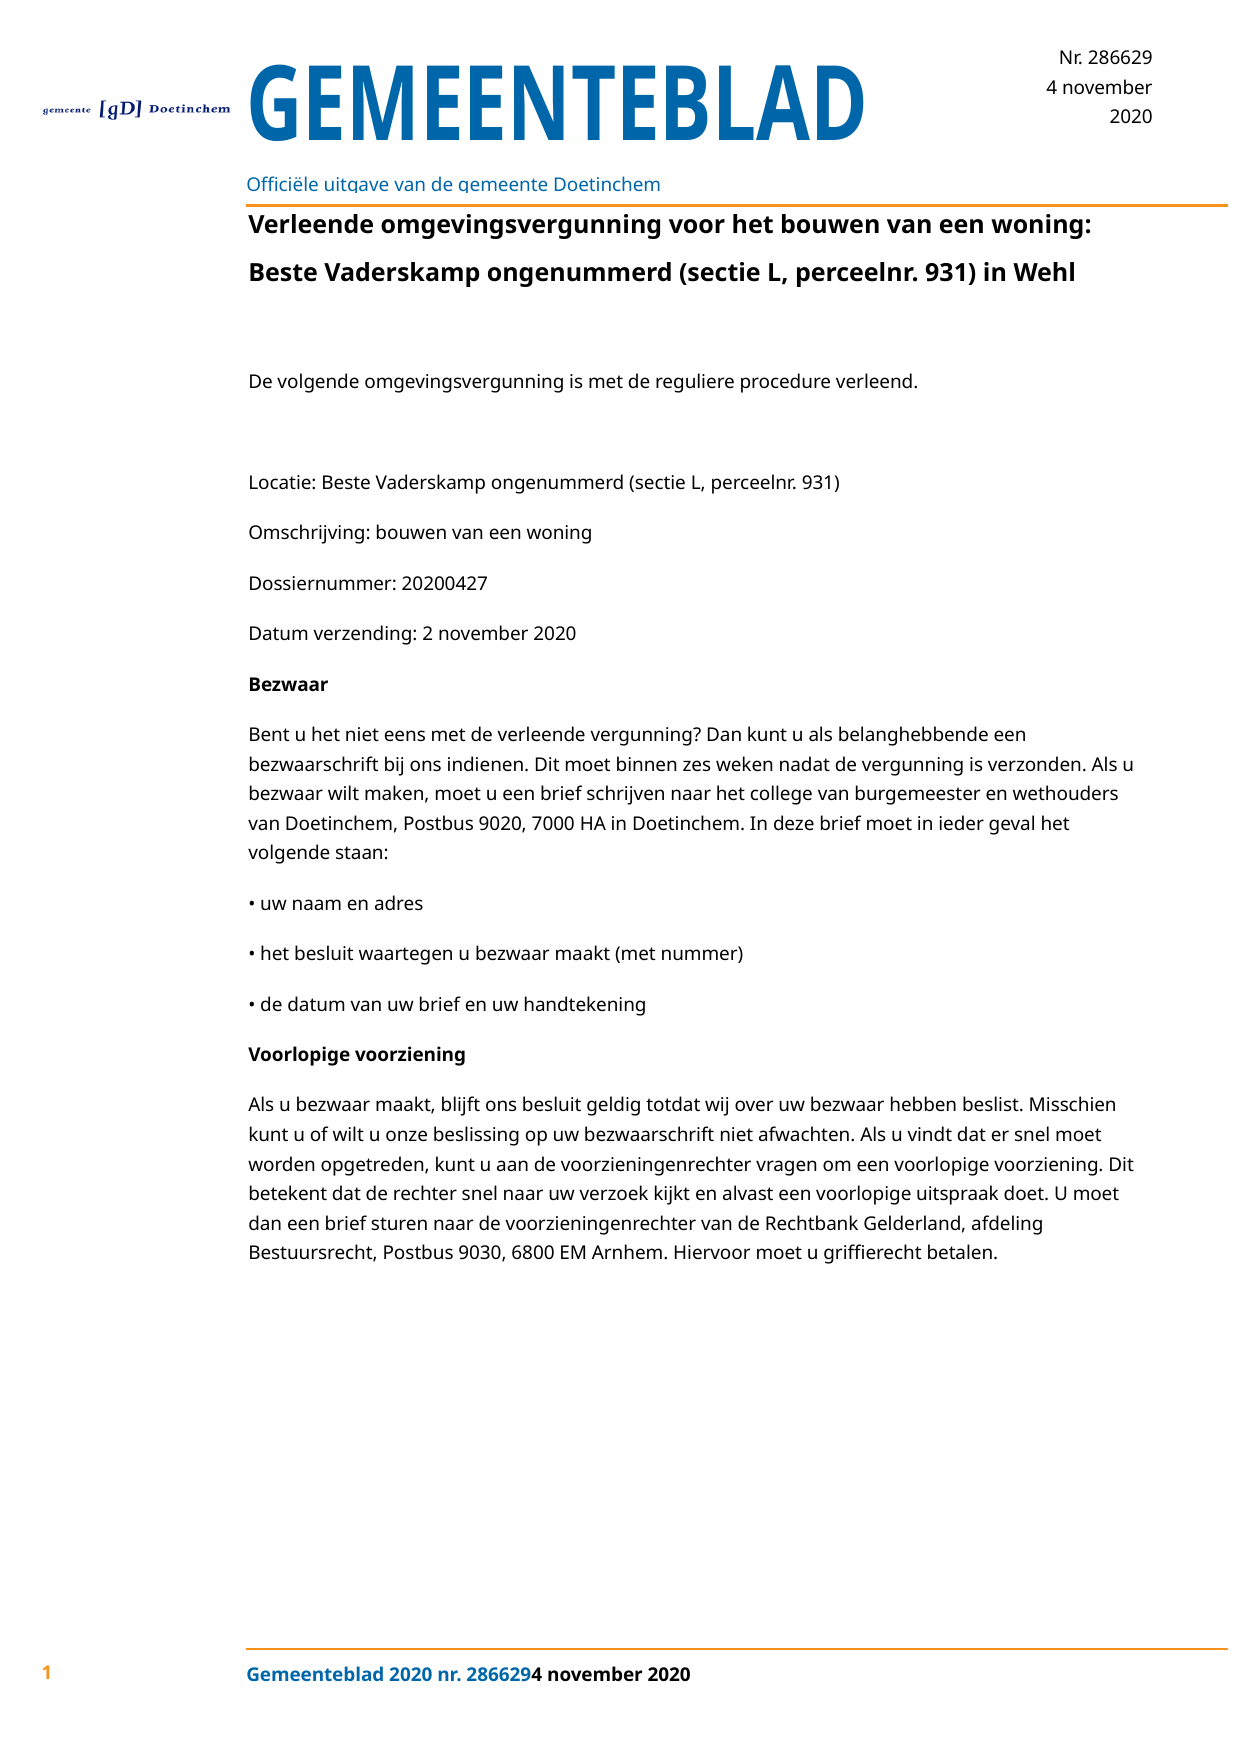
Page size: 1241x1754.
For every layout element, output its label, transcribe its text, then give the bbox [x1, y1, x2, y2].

text Dossiernummer: 20200427 [248, 570, 1152, 596]
text Bezwaar [248, 671, 1152, 697]
text Verleende omgevingsvergunning voor het bouwen van een woning: Beste Vaderskamp ongenummerd (sectie L, perceelnr. 931) in Wehl [248, 207, 1152, 288]
text Datum verzending: 2 november 2020 [248, 620, 1152, 646]
text • uw naam en adres [248, 890, 1152, 916]
text • de datum van uw brief en uw handtekening [248, 991, 1152, 1017]
text De volgende omgevingsvergunning is met de reguliere procedure verleend. [248, 368, 1152, 394]
picture [41, 47, 231, 172]
text Omschrijving: bouwen van een woning [248, 519, 1152, 545]
text • het besluit waartegen u bezwaar maakt (met nummer) [248, 940, 1152, 966]
text Voorlopige voorziening [248, 1041, 1152, 1067]
text Bent u het niet eens met de verleende vergunning? Dan kunt u als belanghebbende een bezwaarschrift bij ons indienen. Dit moet binnen zes weken nadat de vergunning is verzonden. Als u bezwaar wilt maken, moet u een brief schrijven naar het college van burgemeester en wethouders van Doetinchem, Postbus 9020, 7000 HA in Doetinchem. In deze brief moet in ieder geval het volgende staan: [248, 721, 1152, 865]
text Als u bezwaar maakt, blijft ons besluit geldig totdat wij over uw bezwaar hebben beslist. Misschien kunt u of wilt u onze beslissing op uw bezwaarschrift niet afwachten. Als u vindt dat er snel moet worden opgetreden, kunt u aan de voorzieningenrechter vragen om een voorlopige voorziening. Dit betekent dat de rechter snel naar uw verzoek kijkt en alvast een voorlopige uitspraak doet. U moet dan een brief sturen naar de voorzieningenrechter van de Rechtbank Gelderland, afdeling Bestuursrecht, Postbus 9030, 6800 EM Arnhem. Hiervoor moet u griffierecht betalen. [248, 1092, 1152, 1265]
text Locatie: Beste Vaderskamp ongenummerd (sectie L, perceelnr. 931) [248, 469, 1152, 495]
